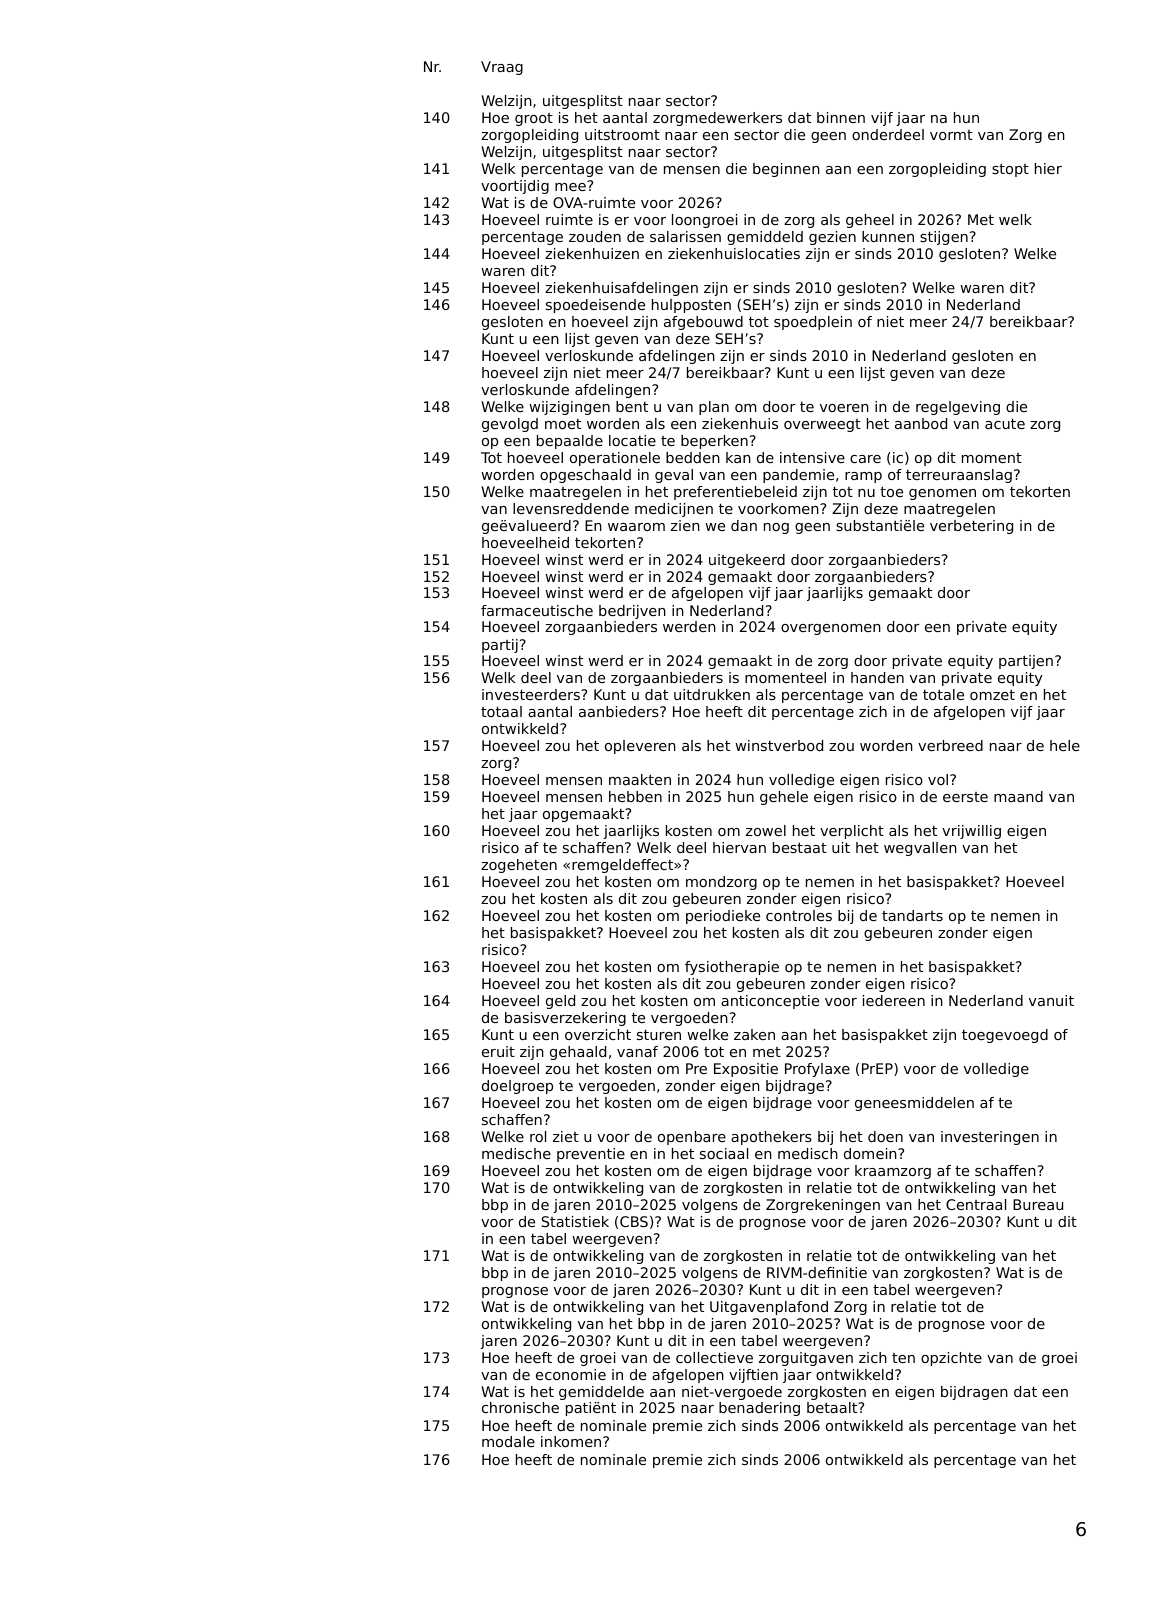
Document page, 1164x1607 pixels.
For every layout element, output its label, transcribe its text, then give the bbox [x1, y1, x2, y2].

table_cell 159 [422, 789, 475, 823]
table_cell 169 [422, 1163, 475, 1180]
table_cell 149 [422, 450, 475, 483]
table_cell 176 [422, 1451, 475, 1468]
table_cell Wat is de OVA-ruimte voor 2026? [475, 195, 1087, 212]
table_cell 143 [422, 212, 475, 246]
table_cell 148 [422, 399, 475, 449]
table_cell Hoeveel zou het opleveren als het winstverbod zou worden verbreed naar de hele zorg? [475, 738, 1087, 772]
table_cell 161 [422, 874, 475, 908]
table_cell Hoe heeft de nominale premie zich sinds 2006 ontwikkeld als percentage van het [475, 1451, 1087, 1468]
table_cell Wat is de ontwikkeling van het Uitgavenplafond Zorg in relatie tot de ontwikkeling van het bbp in de jaren 2010–2025? Wat is de prognose voor de jaren 2026–2030? Kunt u dit in een tabel weergeven? [475, 1299, 1087, 1349]
table_cell 154 [422, 619, 475, 653]
table_cell Hoeveel mensen hebben in 2025 hun gehele eigen risico in de eerste maand van het jaar opgemaakt? [475, 789, 1087, 823]
table_cell Hoe heeft de nominale premie zich sinds 2006 ontwikkeld als percentage van het modale inkomen? [475, 1418, 1087, 1451]
table_cell 151 [422, 551, 475, 568]
table_cell 150 [422, 484, 475, 551]
table_cell 167 [422, 1095, 475, 1129]
table_cell Hoe groot is het aantal zorgmedewerkers dat binnen vijf jaar na hun zorgopleiding uitstroomt naar een sector die geen onderdeel vormt van Zorg en Welzijn, uitgesplitst naar sector? [475, 110, 1087, 161]
table_cell Hoeveel zou het kosten om Pre Expositie Profylaxe (PrEP) voor de volledige doelgroep te vergoeden, zonder eigen bijdrage? [475, 1061, 1087, 1095]
table_cell Hoeveel zorgaanbieders werden in 2024 overgenomen door een private equity partij? [475, 619, 1087, 653]
table_cell 170 [422, 1180, 475, 1248]
table_cell 172 [422, 1299, 475, 1349]
table_cell Hoeveel zou het kosten om periodieke controles bij de tandarts op te nemen in het basispakket? Hoeveel zou het kosten als dit zou gebeuren zonder eigen risico? [475, 908, 1087, 959]
table_cell Hoeveel zou het kosten om de eigen bijdrage voor kraamzorg af te schaffen? [475, 1163, 1087, 1180]
table_cell Welk deel van de zorgaanbieders is momenteel in handen van private equity investeerders? Kunt u dat uitdrukken als percentage van de totale omzet en het totaal aantal aanbieders? Hoe heeft dit percentage zich in de afgelopen vijf jaar ontwikkeld? [475, 670, 1087, 738]
table_cell 165 [422, 1027, 475, 1061]
table_cell Hoeveel ziekenhuizen en ziekenhuislocaties zijn er sinds 2010 gesloten? Welke waren dit? [475, 246, 1087, 280]
table_cell 147 [422, 348, 475, 399]
table_cell Hoeveel geld zou het kosten om anticonceptie voor iedereen in Nederland vanuit de basisverzekering te vergoeden? [475, 993, 1087, 1027]
table_cell Welzijn, uitgesplitst naar sector? [475, 93, 1087, 110]
table_cell 146 [422, 297, 475, 348]
table_cell Hoeveel winst werd er in 2024 gemaakt door zorgaanbieders? [475, 569, 1087, 585]
table_header Nr. [422, 59, 475, 76]
table_cell [422, 76, 475, 93]
table_cell 166 [422, 1061, 475, 1095]
table_cell Hoeveel mensen maakten in 2024 hun volledige eigen risico vol? [475, 772, 1087, 789]
table_cell Wat is de ontwikkeling van de zorgkosten in relatie tot de ontwikkeling van het bbp in de jaren 2010–2025 volgens de RIVM-definitie van zorgkosten? Wat is de prognose voor de jaren 2026–2030? Kunt u dit in een tabel weergeven? [475, 1248, 1087, 1298]
table_cell Hoeveel zou het kosten om de eigen bijdrage voor geneesmiddelen af te schaffen? [475, 1095, 1087, 1129]
table_cell Hoeveel ziekenhuisafdelingen zijn er sinds 2010 gesloten? Welke waren dit? [475, 280, 1087, 297]
table_cell 162 [422, 908, 475, 959]
table_cell Hoe heeft de groei van de collectieve zorguitgaven zich ten opzichte van de groei van de economie in de afgelopen vijftien jaar ontwikkeld? [475, 1350, 1087, 1383]
table_header Vraag [475, 59, 1087, 76]
table_cell Hoeveel zou het kosten om fysiotherapie op te nemen in het basispakket? Hoeveel zou het kosten als dit zou gebeuren zonder eigen risico? [475, 959, 1087, 993]
table_cell Welk percentage van de mensen die beginnen aan een zorgopleiding stopt hier voortijdig mee? [475, 161, 1087, 195]
table_cell [422, 93, 475, 110]
table_cell Tot hoeveel operationele bedden kan de intensive care (ic) op dit moment worden opgeschaald in geval van een pandemie, ramp of terreuraanslag? [475, 450, 1087, 483]
table_cell 163 [422, 959, 475, 993]
table_cell 171 [422, 1248, 475, 1298]
table_cell Hoeveel ruimte is er voor loongroei in de zorg als geheel in 2026? Met welk percentage zouden de salarissen gemiddeld gezien kunnen stijgen? [475, 212, 1087, 246]
table_cell 164 [422, 993, 475, 1027]
table_cell 140 [422, 110, 475, 161]
table_cell 155 [422, 653, 475, 670]
table_cell 173 [422, 1350, 475, 1383]
table_cell 141 [422, 161, 475, 195]
table_cell Hoeveel winst werd er de afgelopen vijf jaar jaarlijks gemaakt door farmaceutische bedrijven in Nederland? [475, 585, 1087, 619]
table_cell 157 [422, 738, 475, 772]
table_cell 145 [422, 280, 475, 297]
table_cell 160 [422, 823, 475, 874]
table_cell Hoeveel winst werd er in 2024 gemaakt in de zorg door private equity partijen? [475, 653, 1087, 670]
table_cell 156 [422, 670, 475, 738]
table_cell Kunt u een overzicht sturen welke zaken aan het basispakket zijn toegevoegd of eruit zijn gehaald, vanaf 2006 tot en met 2025? [475, 1027, 1087, 1061]
table_cell [475, 76, 1087, 93]
table_cell 142 [422, 195, 475, 212]
table_cell Hoeveel zou het kosten om mondzorg op te nemen in het basispakket? Hoeveel zou het kosten als dit zou gebeuren zonder eigen risico? [475, 874, 1087, 908]
table_cell 152 [422, 569, 475, 585]
table_cell Hoeveel spoedeisende hulpposten (SEH’s) zijn er sinds 2010 in Nederland gesloten en hoeveel zijn afgebouwd tot spoedplein of niet meer 24/7 bereikbaar? Kunt u een lijst geven van deze SEH’s? [475, 297, 1087, 348]
table_cell Welke wijzigingen bent u van plan om door te voeren in de regelgeving die gevolgd moet worden als een ziekenhuis overweegt het aanbod van acute zorg op een bepaalde locatie te beperken? [475, 399, 1087, 449]
table_cell 168 [422, 1129, 475, 1163]
table_cell Wat is de ontwikkeling van de zorgkosten in relatie tot de ontwikkeling van het bbp in de jaren 2010–2025 volgens de Zorgrekeningen van het Centraal Bureau voor de Statistiek (CBS)? Wat is de prognose voor de jaren 2026–2030? Kunt u dit in een tabel weergeven? [475, 1180, 1087, 1248]
table_cell 158 [422, 772, 475, 789]
table_cell Hoeveel zou het jaarlijks kosten om zowel het verplicht als het vrijwillig eigen risico af te schaffen? Welk deel hiervan bestaat uit het wegvallen van het zogeheten «remgeldeffect»? [475, 823, 1087, 874]
table_cell 144 [422, 246, 475, 280]
table_cell 175 [422, 1418, 475, 1451]
table_cell Wat is het gemiddelde aan niet-vergoede zorgkosten en eigen bijdragen dat een chronische patiënt in 2025 naar benadering betaalt? [475, 1384, 1087, 1417]
table_cell 174 [422, 1384, 475, 1417]
table_cell Hoeveel winst werd er in 2024 uitgekeerd door zorgaanbieders? [475, 551, 1087, 568]
table_cell Welke rol ziet u voor de openbare apothekers bij het doen van investeringen in medische preventie en in het sociaal en medisch domein? [475, 1129, 1087, 1163]
table_cell 153 [422, 585, 475, 619]
table_cell Welke maatregelen in het preferentiebeleid zijn tot nu toe genomen om tekorten van levensreddende medicijnen te voorkomen? Zijn deze maatregelen geëvalueerd? En waarom zien we dan nog geen substantiële verbetering in de hoeveelheid tekorten? [475, 484, 1087, 551]
table_cell Hoeveel verloskunde afdelingen zijn er sinds 2010 in Nederland gesloten en hoeveel zijn niet meer 24/7 bereikbaar? Kunt u een lijst geven van deze verloskunde afdelingen? [475, 348, 1087, 399]
